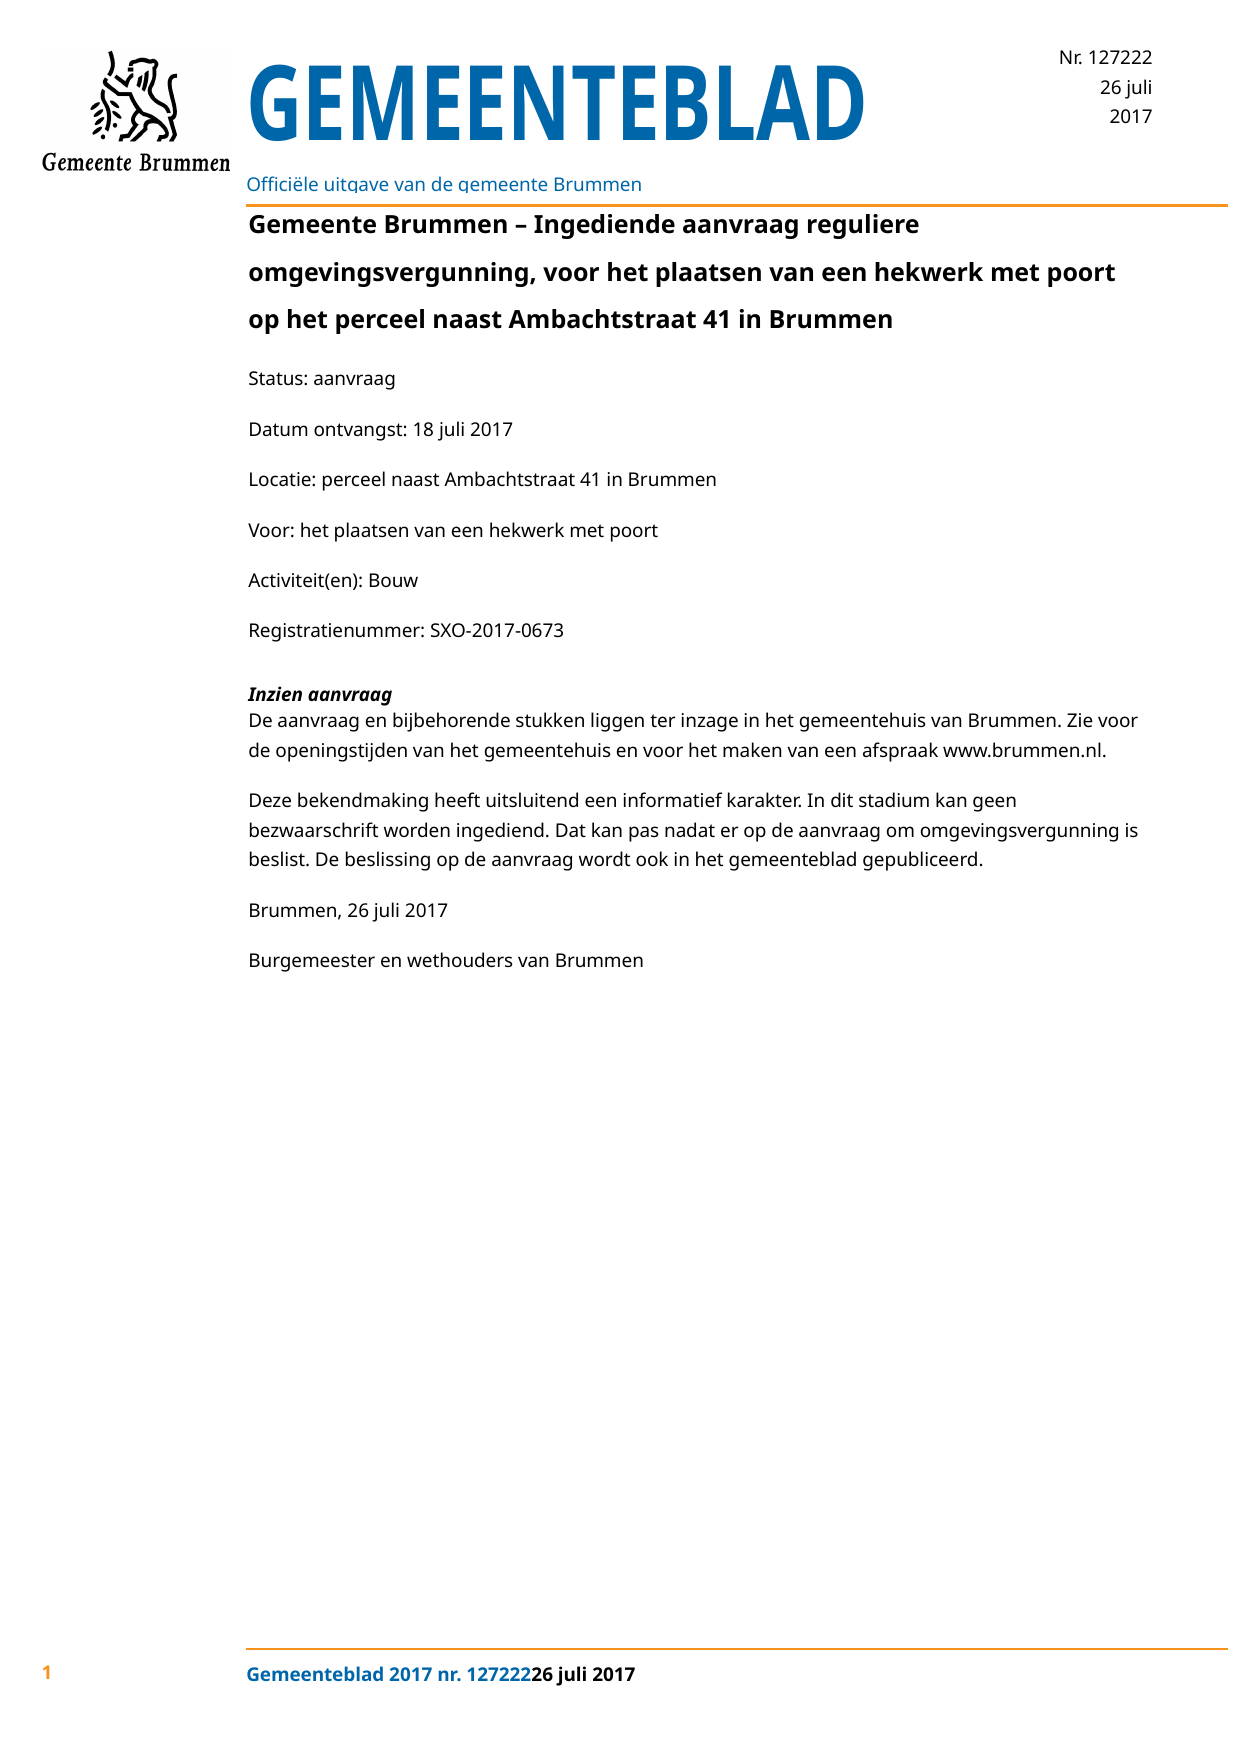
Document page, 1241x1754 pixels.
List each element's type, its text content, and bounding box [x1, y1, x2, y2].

text Gemeente Brummen – Ingediende aanvraag reguliere omgevingsvergunning, voor het plaatsen van een hekwerk met poort op het perceel naast Ambachtstraat 41 in Brummen [248, 207, 1152, 336]
text De aanvraag en bijbehorende stukken liggen ter inzage in het gemeentehuis van Brummen. Zie voor de openingstijden van het gemeentehuis en voor het maken van een afspraak www.brummen.nl. [248, 707, 1152, 763]
text Locatie: perceel naast Ambachtstraat 41 in Brummen [248, 466, 1152, 492]
text Burgemeester en wethouders van Brummen [248, 947, 1152, 973]
picture [41, 47, 231, 172]
text Datum ontvangst: 18 juli 2017 [248, 416, 1152, 442]
text Status: aanvraag [248, 366, 1152, 391]
text Deze bekendmaking heeft uitsluitend een informatief karakter. In dit stadium kan geen bezwaarschrift worden ingediend. Dat kan pas nadat er op de aanvraag om omgevingsvergunning is beslist. De beslissing op de aanvraag wordt ook in het gemeenteblad gepubliceerd. [248, 787, 1152, 872]
text Brummen, 26 juli 2017 [248, 897, 1152, 923]
text Registratienummer: SXO-2017-0673 [248, 618, 1152, 643]
text Inzien aanvraag [248, 682, 1152, 707]
text Voor: het plaatsen van een hekwerk met poort [248, 517, 1152, 542]
text Activiteit(en): Bouw [248, 567, 1152, 593]
